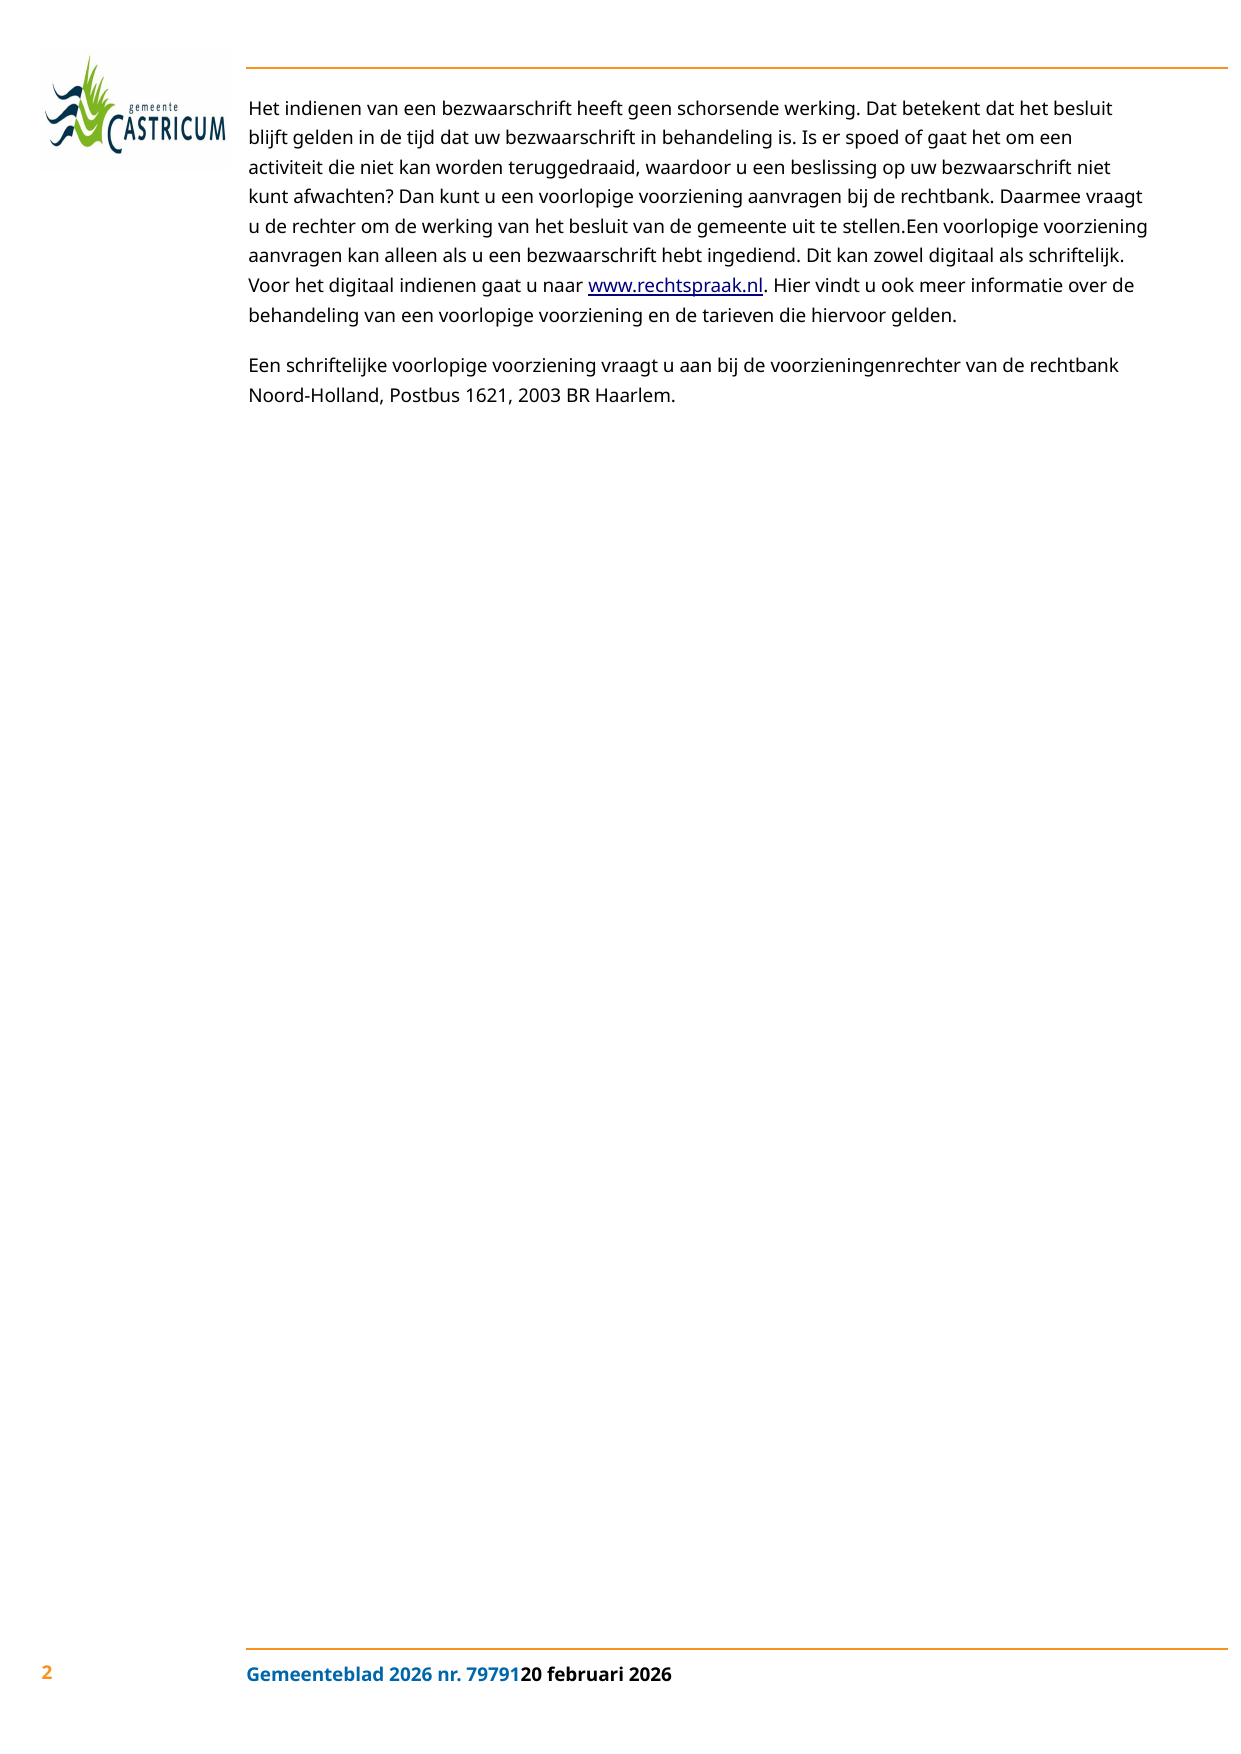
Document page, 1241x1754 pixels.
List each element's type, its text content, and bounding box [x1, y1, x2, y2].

picture [41, 47, 231, 172]
text Het indienen van een bezwaarschrift heeft geen schorsende werking. Dat betekent dat het besluit blijft gelden in de tijd dat uw bezwaarschrift in behandeling is. Is er spoed of gaat het om een activiteit die niet kan worden teruggedraaid, waardoor u een beslissing op uw bezwaarschrift niet kunt afwachten? Dan kunt u een voorlopige voorziening aanvragen bij de rechtbank. Daarmee vraagt u de rechter om de werking van het besluit van de gemeente uit te stellen.Een voorlopige voorziening aanvragen kan alleen als u een bezwaarschrift hebt ingediend. Dit kan zowel digitaal als schriftelijk. Voor het digitaal indienen gaat u naar www.rechtspraak.nl. Hier vindt u ook meer informatie over de behandeling van een voorlopige voorziening en de tarieven die hiervoor gelden. [248, 95, 1152, 328]
text Een schriftelijke voorlopige voorziening vraagt u aan bij de voorzieningenrechter van de rechtbank Noord-Holland, Postbus 1621, 2003 BR Haarlem. [248, 352, 1152, 408]
